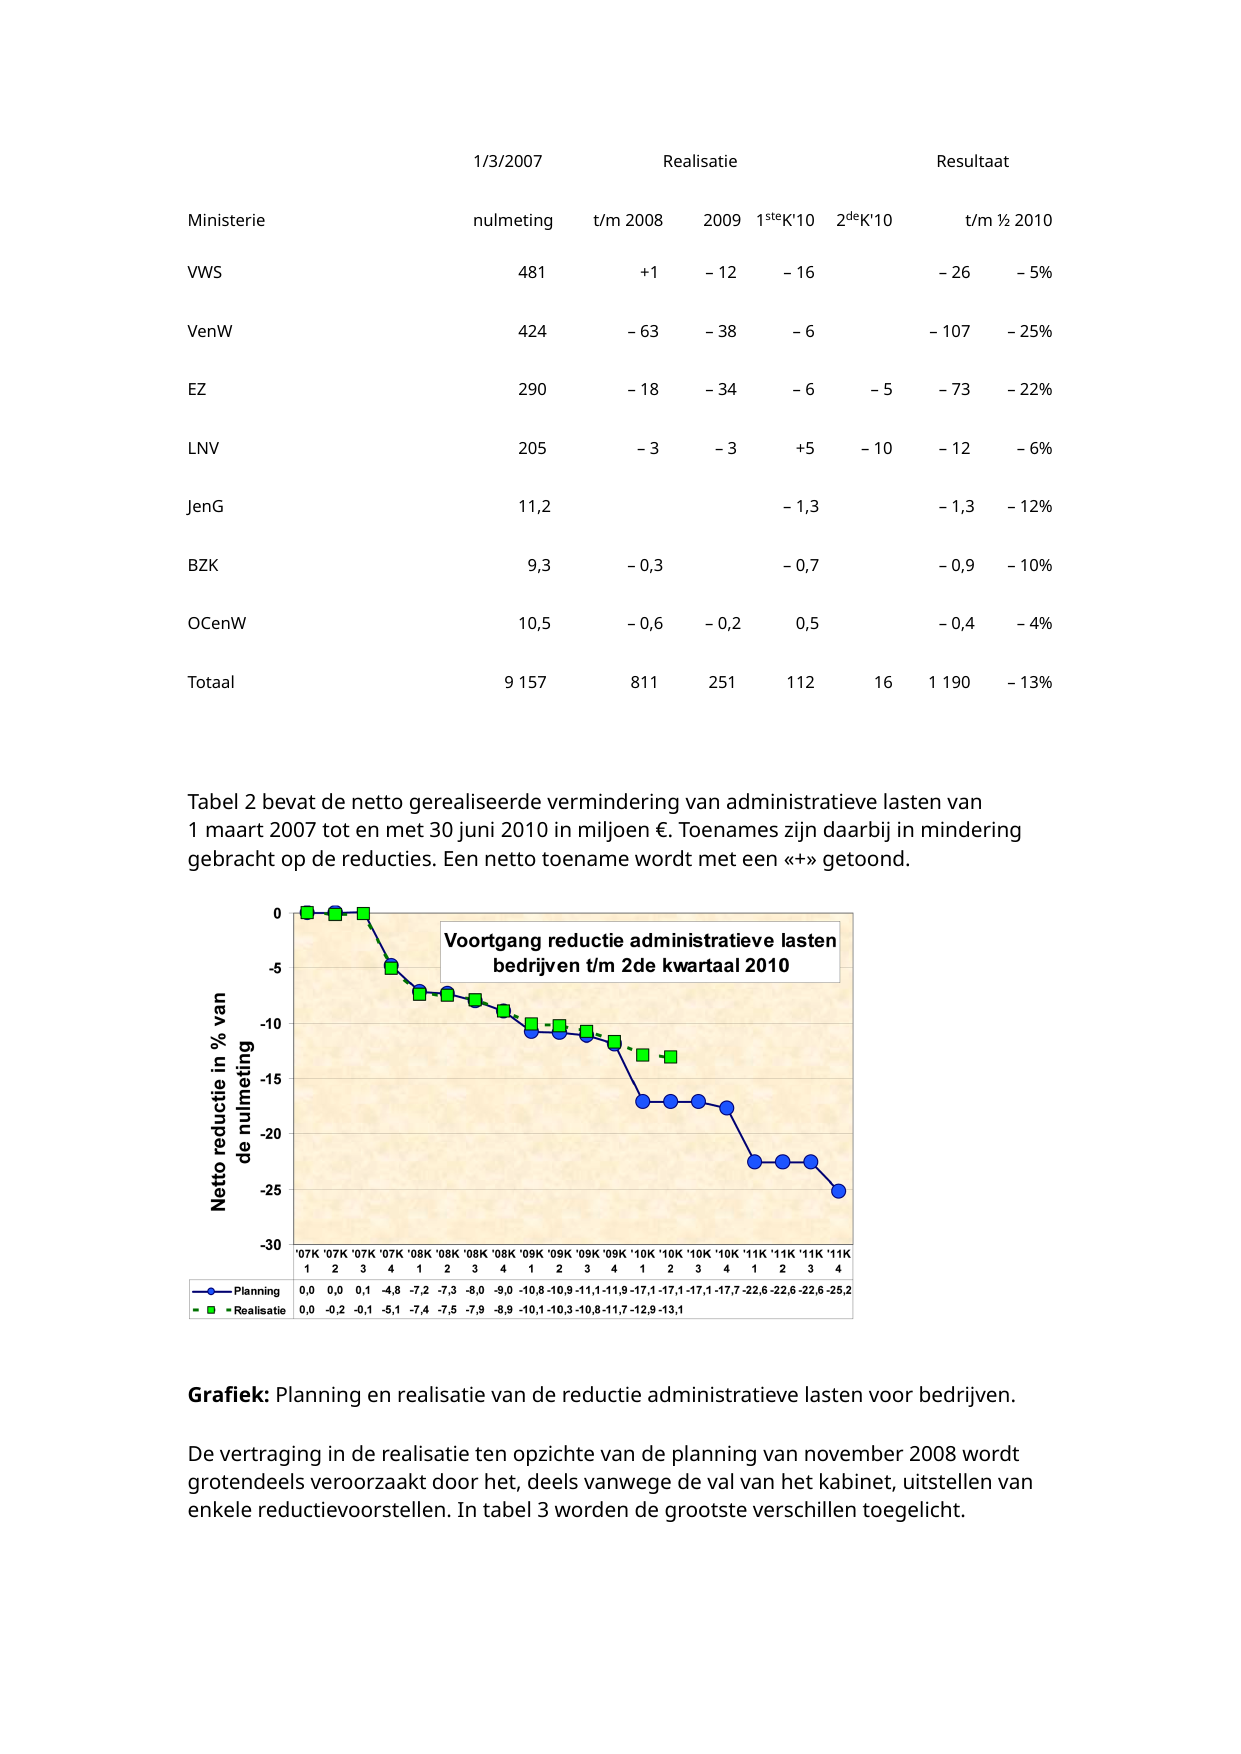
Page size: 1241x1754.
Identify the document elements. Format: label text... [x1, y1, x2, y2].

table_cell 1steK'10 [741, 209, 819, 261]
table_cell 10,5 [473, 612, 551, 670]
table_cell 9 157 [473, 670, 551, 729]
table_cell [819, 553, 897, 612]
table_cell 1 190 [897, 670, 975, 729]
table_cell [551, 612, 585, 670]
table_cell [819, 261, 897, 319]
table_header [819, 150, 897, 208]
table_cell – 1,3 [897, 495, 975, 553]
table_cell BZK [188, 553, 473, 612]
table_cell 2deK'10 [819, 209, 897, 261]
table_cell LNV [188, 436, 473, 495]
table_cell 811 [585, 670, 663, 729]
table_cell [551, 553, 585, 612]
table_cell [663, 553, 741, 612]
table_cell Ministerie [188, 209, 473, 261]
table_cell Totaal [188, 670, 473, 729]
table_cell – 1,3 [741, 495, 819, 553]
table_cell 9,3 [473, 553, 551, 612]
table_cell OCenW [188, 612, 473, 670]
table_cell – 3 [585, 436, 663, 495]
table_cell 424 [473, 320, 551, 378]
table_cell nulmeting [473, 209, 585, 261]
table_cell EZ [188, 378, 473, 436]
table_cell 2009 [663, 209, 741, 261]
table_cell – 107 [897, 320, 975, 378]
table_cell – 38 [663, 320, 741, 378]
table_cell – 0,7 [741, 553, 819, 612]
table_cell [585, 495, 663, 553]
table_header [188, 150, 473, 208]
table_cell VWS [188, 261, 473, 319]
table_header Realisatie [585, 150, 819, 208]
table_cell – 0,4 [897, 612, 975, 670]
picture [187, 902, 856, 1322]
table_cell – 12 [897, 436, 975, 495]
table_cell – 0,3 [585, 553, 663, 612]
table_cell [551, 436, 585, 495]
table_cell [819, 495, 897, 553]
table_cell 16 [819, 670, 897, 729]
table_cell – 6% [975, 436, 1053, 495]
table_cell +1 [585, 261, 663, 319]
table_cell [819, 320, 897, 378]
table_cell [551, 378, 585, 436]
table_cell 251 [663, 670, 741, 729]
table_cell JenG [188, 495, 473, 553]
table_cell [551, 320, 585, 378]
table_cell 11,2 [473, 495, 551, 553]
table_cell [551, 495, 585, 553]
table_cell – 0,6 [585, 612, 663, 670]
table_cell – 5 [819, 378, 897, 436]
table_cell 0,5 [741, 612, 819, 670]
table_cell 290 [473, 378, 551, 436]
table_cell – 4% [975, 612, 1053, 670]
table_cell – 0,2 [663, 612, 741, 670]
text Tabel 2 bevat de netto gerealiseerde vermindering van administratieve lasten van 1 maart 2007 tot en met 30 juni 2010 in miljoen €. Toenames zijn daarbij in mindering gebracht op de reducties. Een netto toename wordt met een «+» getoond. [187, 787, 1053, 872]
table_cell – 5% [975, 261, 1053, 319]
table_cell [551, 670, 585, 729]
table_header Resultaat [897, 150, 1053, 208]
table_cell – 34 [663, 378, 741, 436]
table_cell – 63 [585, 320, 663, 378]
table_cell – 6 [741, 378, 819, 436]
table_cell – 13% [975, 670, 1053, 729]
table_cell – 22% [975, 378, 1053, 436]
table_cell – 73 [897, 378, 975, 436]
table_cell t/m ½ 2010 [897, 209, 1053, 261]
table_cell VenW [188, 320, 473, 378]
table_cell – 25% [975, 320, 1053, 378]
table_cell [551, 261, 585, 319]
table_cell – 3 [663, 436, 741, 495]
table_cell – 12% [975, 495, 1053, 553]
table_cell [819, 612, 897, 670]
table_cell – 0,9 [897, 553, 975, 612]
table_cell – 26 [897, 261, 975, 319]
table_cell t/m 2008 [585, 209, 663, 261]
table_cell 112 [741, 670, 819, 729]
text De vertraging in de realisatie ten opzichte van de planning van november 2008 wordt grotendeels veroorzaakt door het, deels vanwege de val van het kabinet, uitstellen van enkele reductievoorstellen. In tabel 3 worden de grootste verschillen toegelicht. [187, 1439, 1053, 1524]
table_header 1/3/2007 [473, 150, 585, 208]
table_cell – 18 [585, 378, 663, 436]
table_cell +5 [741, 436, 819, 495]
table_cell – 10 [819, 436, 897, 495]
table_cell – 12 [663, 261, 741, 319]
table_cell – 16 [741, 261, 819, 319]
table_cell [663, 495, 741, 553]
table_cell 481 [473, 261, 551, 319]
table_cell – 10% [975, 553, 1053, 612]
table_cell – 6 [741, 320, 819, 378]
text Grafiek: Planning en realisatie van de reductie administratieve lasten voor bedrijven. [187, 1380, 1053, 1409]
table_cell 205 [473, 436, 551, 495]
